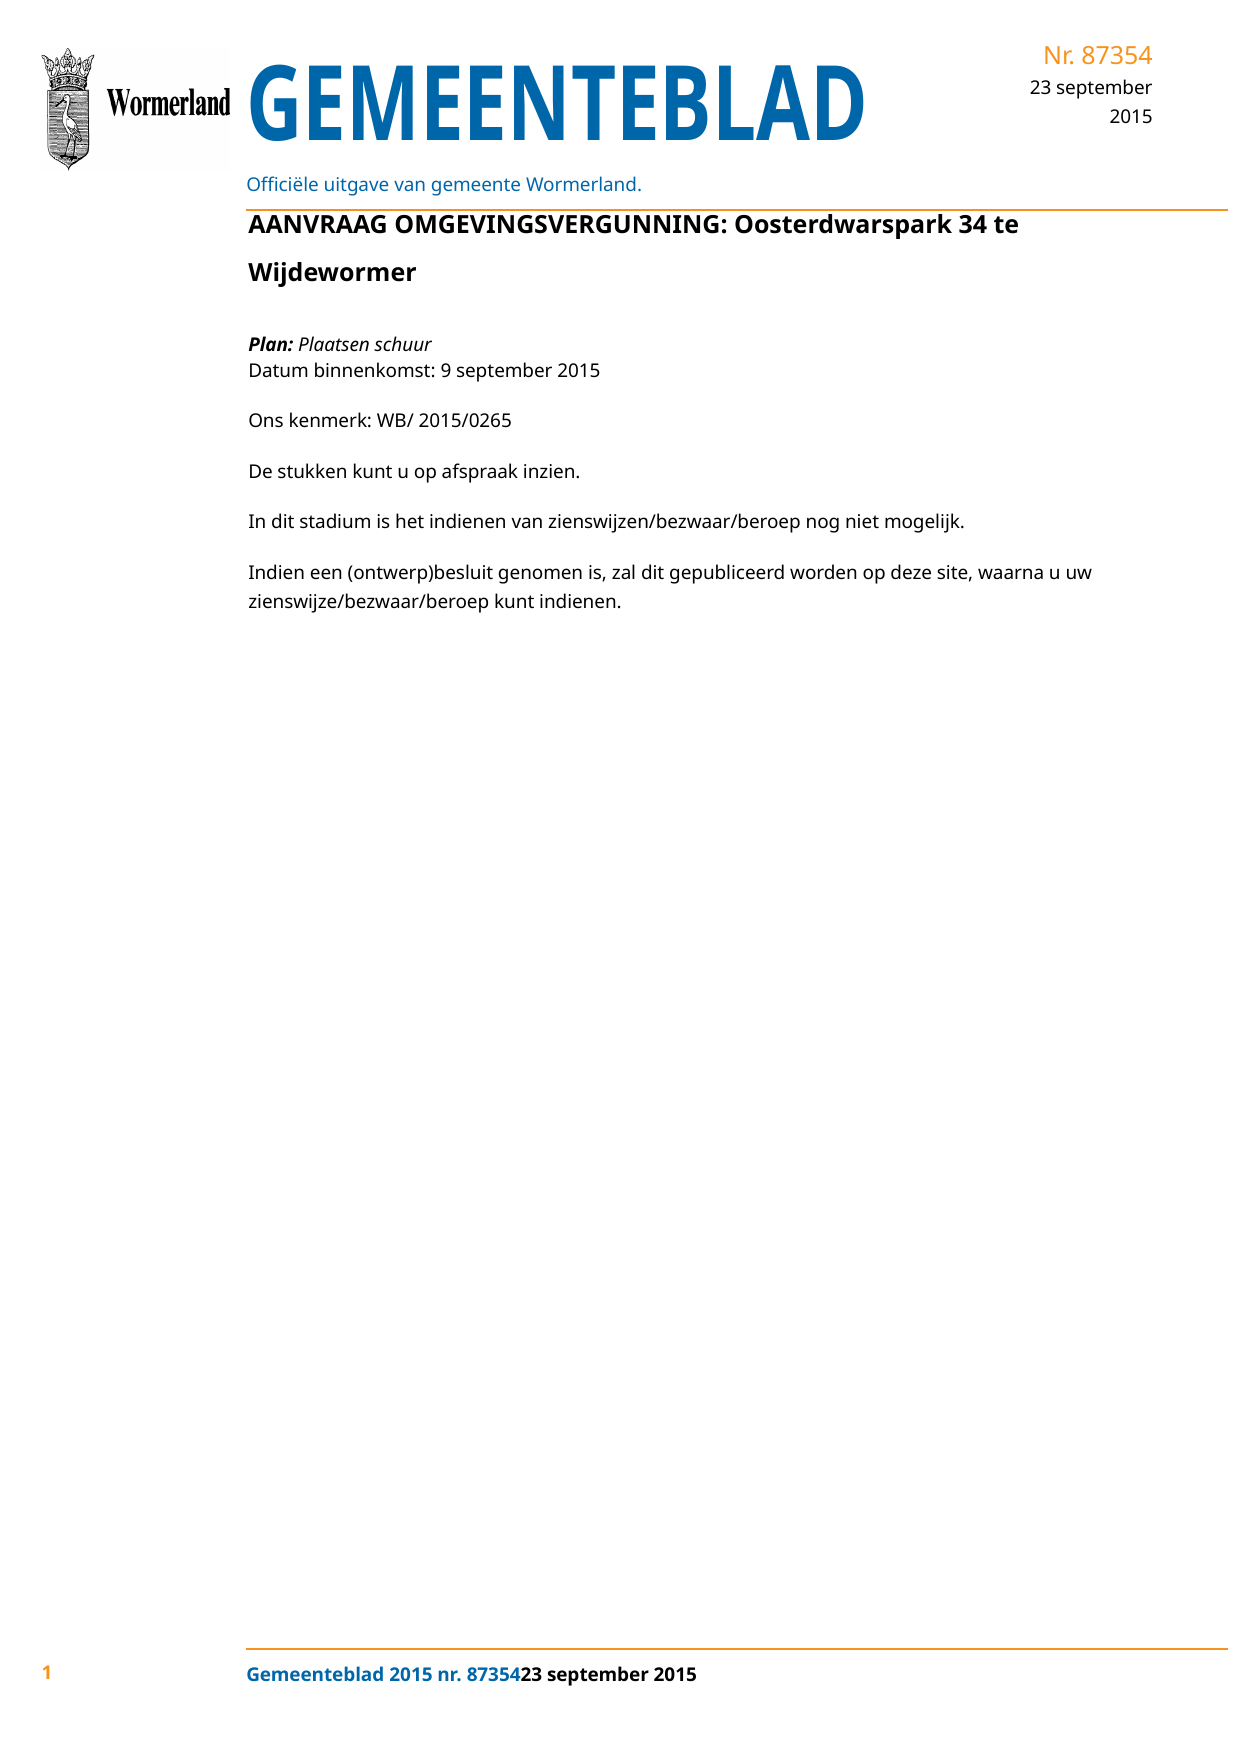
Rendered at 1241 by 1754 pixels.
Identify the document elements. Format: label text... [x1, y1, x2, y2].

text AANVRAAG OMGEVINGSVERGUNNING: Oosterdwarspark 34 te Wijdewormer [248, 211, 1152, 288]
text Indien een (ontwerp)besluit genomen is, zal dit gepubliceerd worden op deze site, waarna u uw zienswijze/bezwaar/beroep kunt indienen. [248, 559, 1152, 614]
text Datum binnenkomst: 9 september 2015 [248, 357, 1152, 383]
text Ons kenmerk: WB/ 2015/0265 [248, 408, 1152, 433]
text Plan: Plaatsen schuur [248, 331, 1152, 357]
text In dit stadium is het indienen van zienswijzen/bezwaar/beroep nog niet mogelijk. [248, 508, 1152, 534]
picture [41, 47, 231, 172]
text De stukken kunt u op afspraak inzien. [248, 458, 1152, 484]
